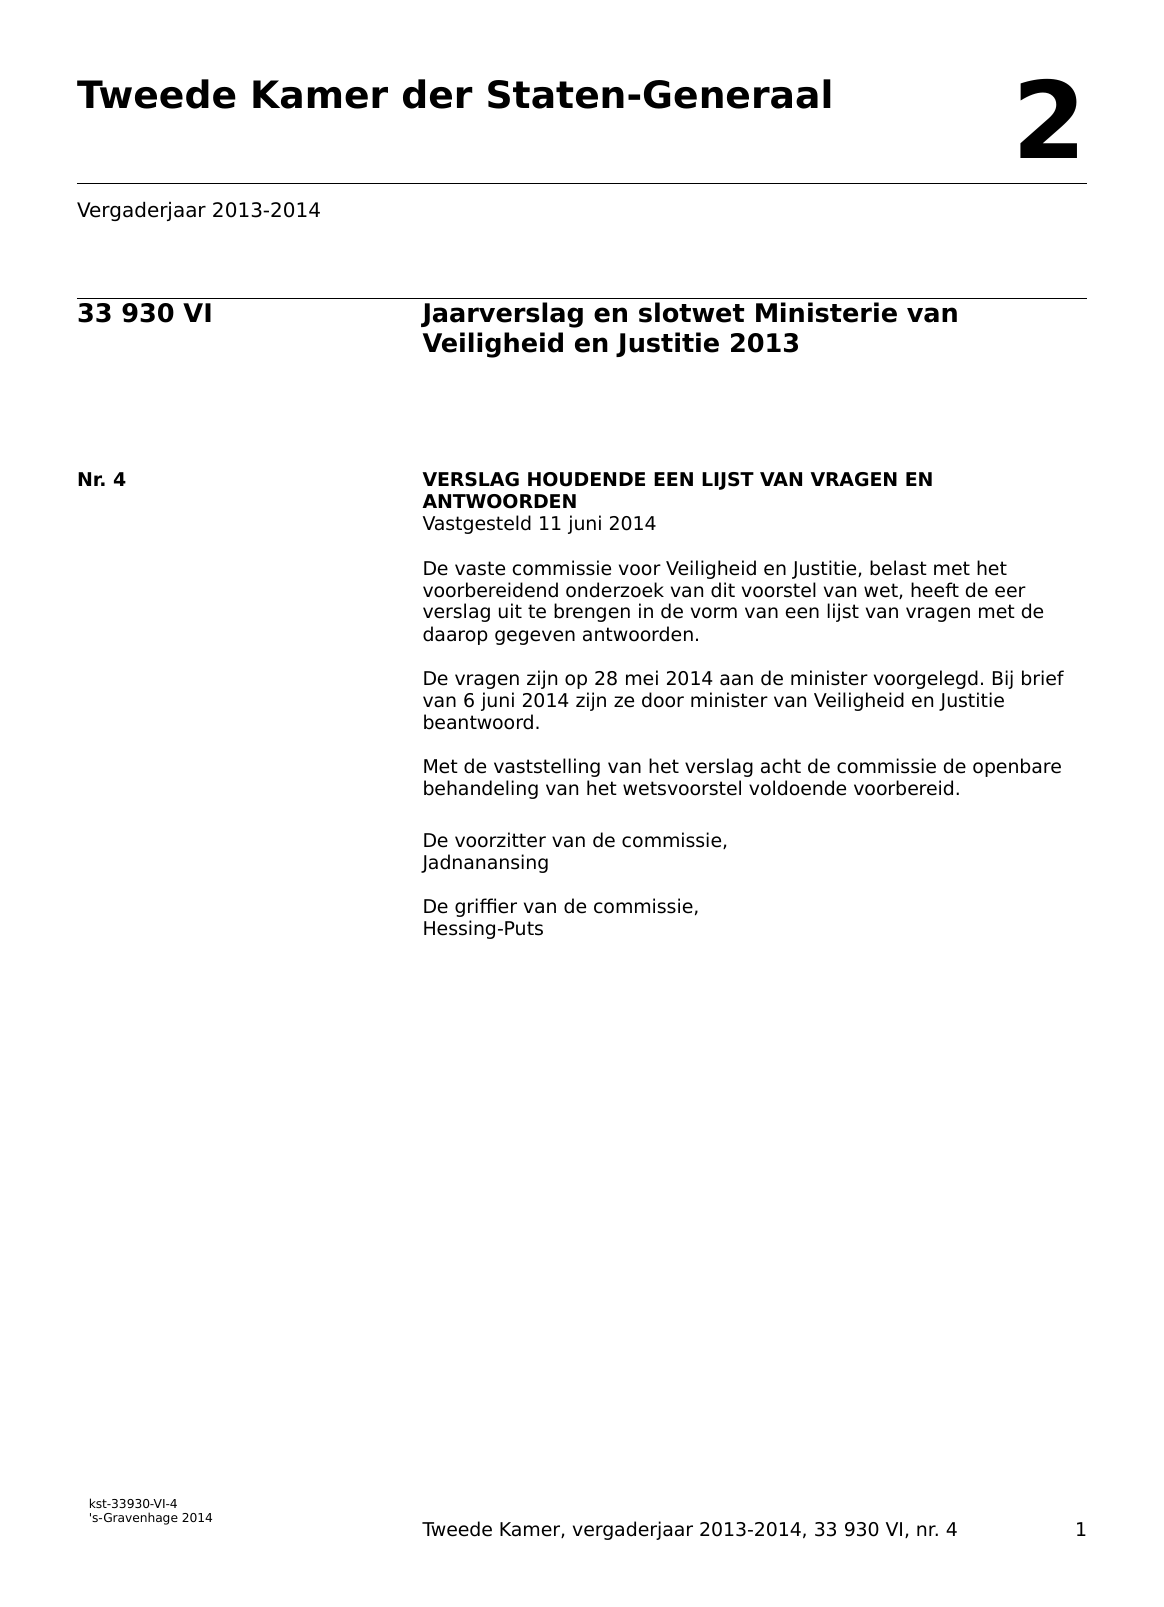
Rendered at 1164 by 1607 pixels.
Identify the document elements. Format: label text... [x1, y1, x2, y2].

text De vragen zijn op 28 mei 2014 aan de minister voorgelegd. Bij brief van 6 juni 2014 zijn ze door minister van Veiligheid en Justitie beantwoord. [422, 668, 1087, 733]
text De vaste commissie voor Veiligheid en Justitie, belast met het voorbereidend onderzoek van dit voorstel van wet, heeft de eer verslag uit te brengen in de vorm van een lijst van vragen met de daarop gegeven antwoorden. [422, 557, 1087, 645]
text kst-33930-VI-4 [88, 1497, 323, 1511]
text Met de vaststelling van het verslag acht de commissie de openbare behandeling van het wetsvoorstel voldoende voorbereid. [422, 756, 1087, 800]
subtitle Nr. 4 VERSLAG HOUDENDE EEN LIJST VAN VRAGEN EN ANTWOORDEN [77, 469, 1087, 513]
text De voorzitter van de commissie, Jadnanansing [422, 830, 1087, 874]
text Vastgesteld 11 juni 2014 [422, 513, 1087, 535]
text De griffier van de commissie, Hessing-Puts [422, 896, 1087, 940]
text 's-Gravenhage 2014 [88, 1511, 323, 1525]
table_header Tweede Kamer der Staten-Generaal [77, 59, 886, 183]
table_cell Vergaderjaar 2013-2014 [77, 184, 1087, 298]
table_header 2 [886, 59, 1087, 183]
subtitle 33 930 VI Jaarverslag en slotwet Ministerie van Veiligheid en Justitie 2013 [77, 299, 1087, 358]
